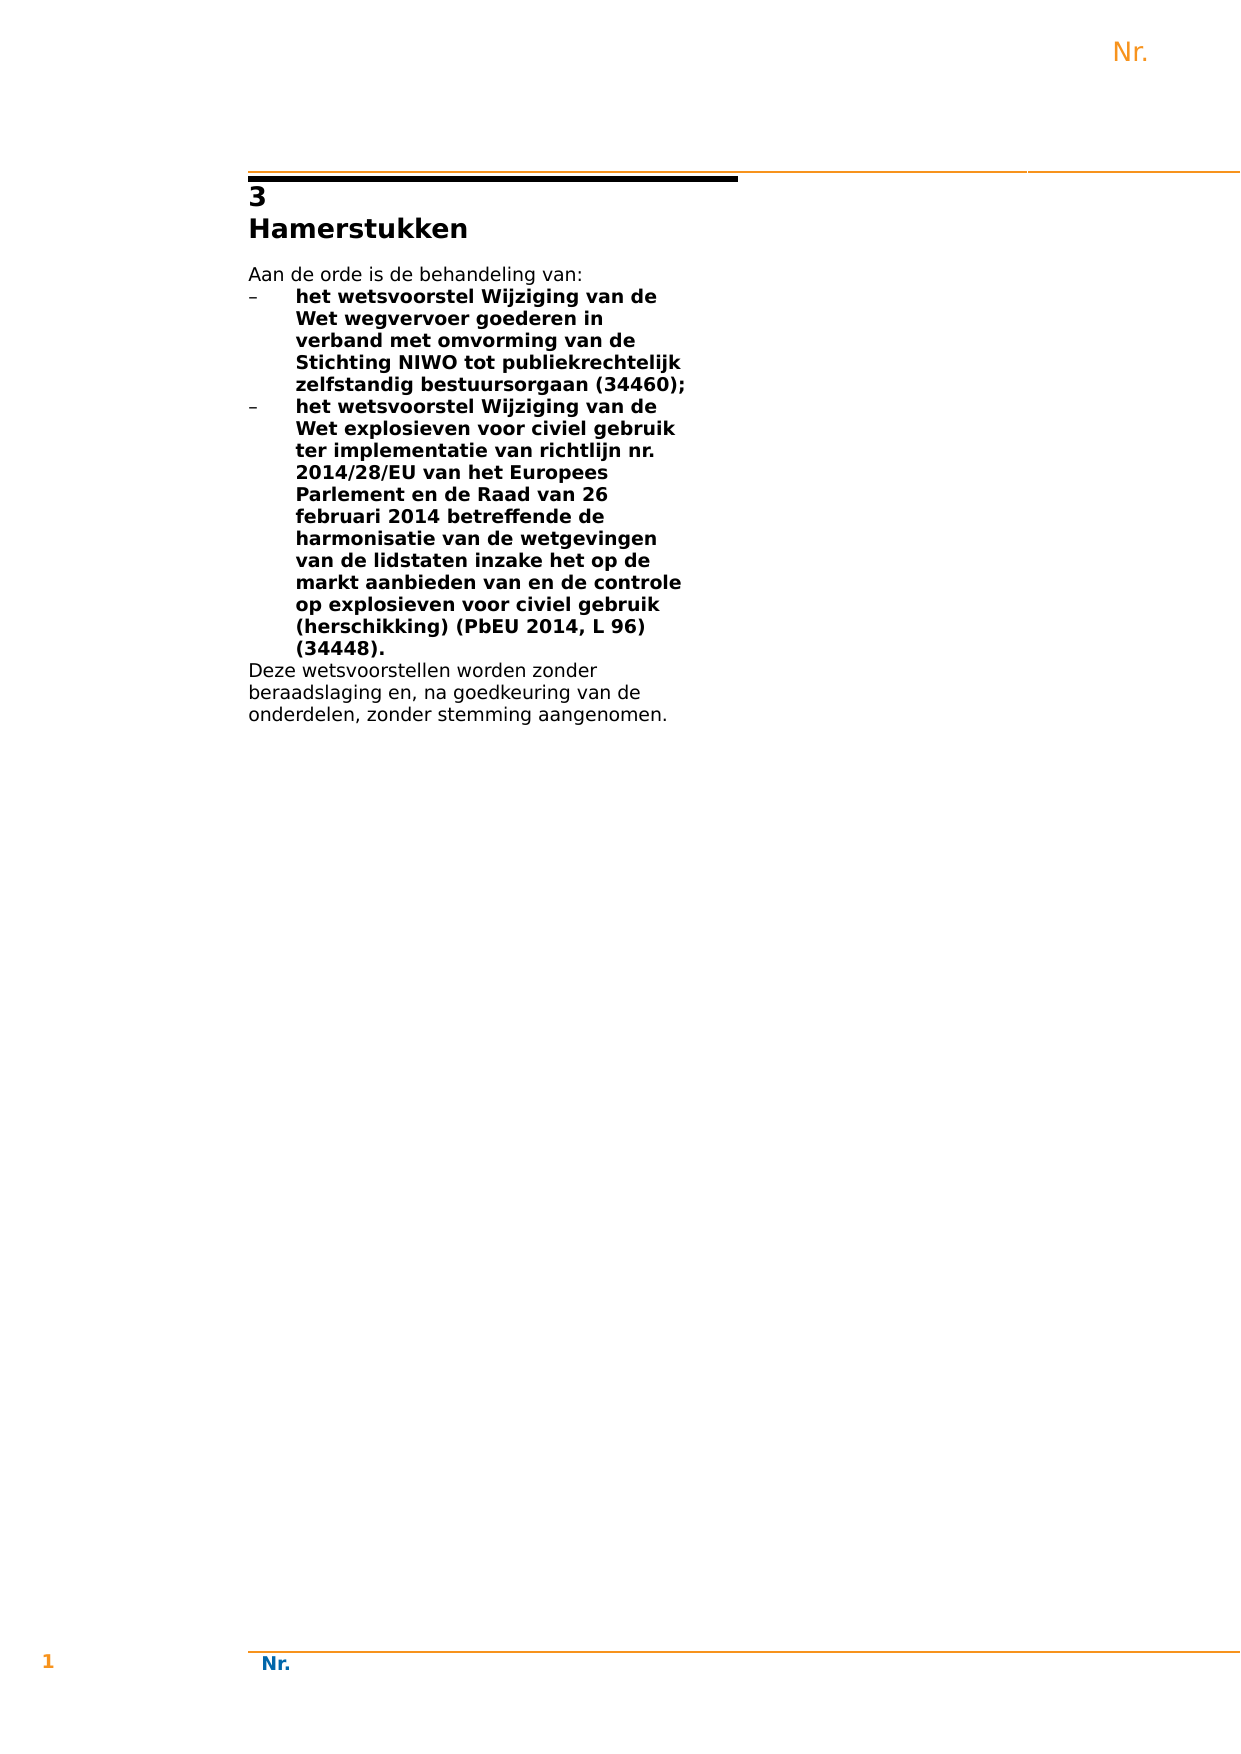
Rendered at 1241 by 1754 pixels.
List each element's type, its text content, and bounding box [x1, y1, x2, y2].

text Deze wetsvoorstellen worden zonder beraadslaging en, na goedkeuring van de onderdelen, zonder stemming aangenomen. [248, 660, 691, 726]
title 3 Hamerstukken [248, 182, 691, 244]
list het wetsvoorstel Wijziging van de Wet explosieven voor civiel gebruik ter implementatie van richtlijn nr. 2014/28/EU van het Europees Parlement en de Raad van 26 februari 2014 betreffende de harmonisatie van de wetgevingen van de lidstaten inzake het op de markt aanbieden van en de controle op explosieven voor civiel gebruik (herschikking) (PbEU 2014, L 96) (34448). [248, 396, 691, 660]
text Aan de orde is de behandeling van: [248, 264, 691, 286]
list het wetsvoorstel Wijziging van de Wet wegvervoer goederen in verband met omvorming van de Stichting NIWO tot publiekrechtelijk zelfstandig bestuursorgaan (34460); [248, 286, 691, 396]
